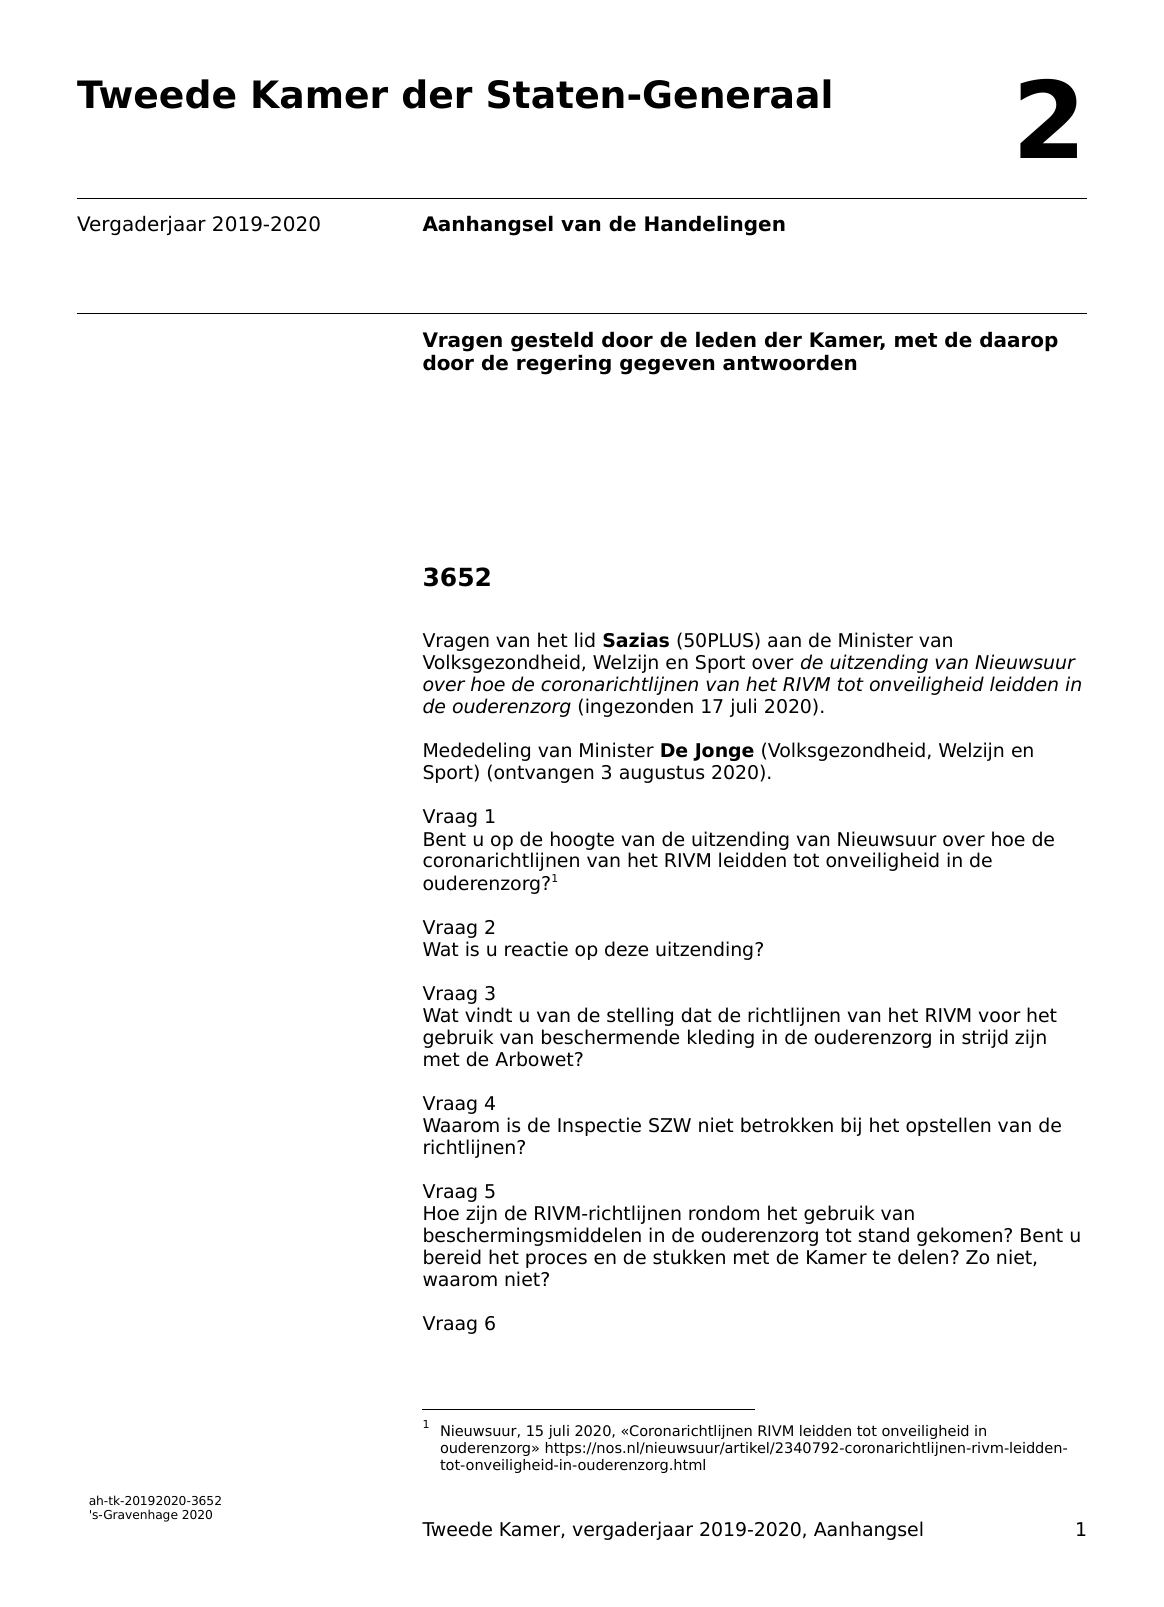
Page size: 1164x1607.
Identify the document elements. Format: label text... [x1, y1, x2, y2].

text 3652 [422, 563, 1087, 592]
text ah-tk-20192020-3652 [88, 1494, 323, 1508]
text Bent u op de hoogte van de uitzending van Nieuwsuur over hoe de coronarichtlijnen van het RIVM leidden tot onveiligheid in de ouderenzorg? [422, 828, 1087, 894]
text 's-Gravenhage 2020 [88, 1508, 323, 1522]
table_cell Vragen gesteld door de leden der Kamer, met de daarop door de regering gegeven antwoorden [422, 314, 1087, 375]
text Vraag 1 [422, 806, 1087, 828]
text Vraag 5 [422, 1181, 1087, 1203]
text Vraag 6 [422, 1313, 1087, 1335]
table_header Tweede Kamer der Staten-Generaal [77, 59, 886, 198]
table_cell Aanhangsel van de Handelingen [422, 199, 1087, 313]
text Waarom is de Inspectie SZW niet betrokken bij het opstellen van de richtlijnen? [422, 1115, 1087, 1159]
table_cell [77, 314, 422, 375]
text Wat is u reactie op deze uitzending? [422, 938, 1087, 961]
text Nieuwsuur, 15 juli 2020, «Coronarichtlijnen RIVM leidden tot onveiligheid in ouderenzorg» https://nos.nl/nieuwsuur/artikel/2340792-coronarichtlijnen-rivm-leidden-tot-onveiligheid-in-ouderenzorg.html [422, 1418, 1087, 1474]
text Mededeling van Minister De Jonge (Volksgezondheid, Welzijn en Sport) (ontvangen 3 augustus 2020). [422, 740, 1087, 784]
text Vraag 3 [422, 983, 1087, 1005]
text Wat vindt u van de stelling dat de richtlijnen van het RIVM voor het gebruik van beschermende kleding in de ouderenzorg in strijd zijn met de Arbowet? [422, 1005, 1087, 1071]
text Vraag 4 [422, 1093, 1087, 1115]
text Vraag 2 [422, 917, 1087, 938]
table_cell Vergaderjaar 2019-2020 [77, 199, 422, 313]
table_header 2 [886, 59, 1087, 198]
text Vragen van het lid Sazias (50PLUS) aan de Minister van Volksgezondheid, Welzijn en Sport over de uitzending van Nieuwsuur over hoe de coronarichtlijnen van het RIVM tot onveiligheid leidden in de ouderenzorg (ingezonden 17 juli 2020). [422, 630, 1087, 718]
text Hoe zijn de RIVM-richtlijnen rondom het gebruik van beschermingsmiddelen in de ouderenzorg tot stand gekomen? Bent u bereid het proces en de stukken met de Kamer te delen? Zo niet, waarom niet? [422, 1203, 1087, 1291]
